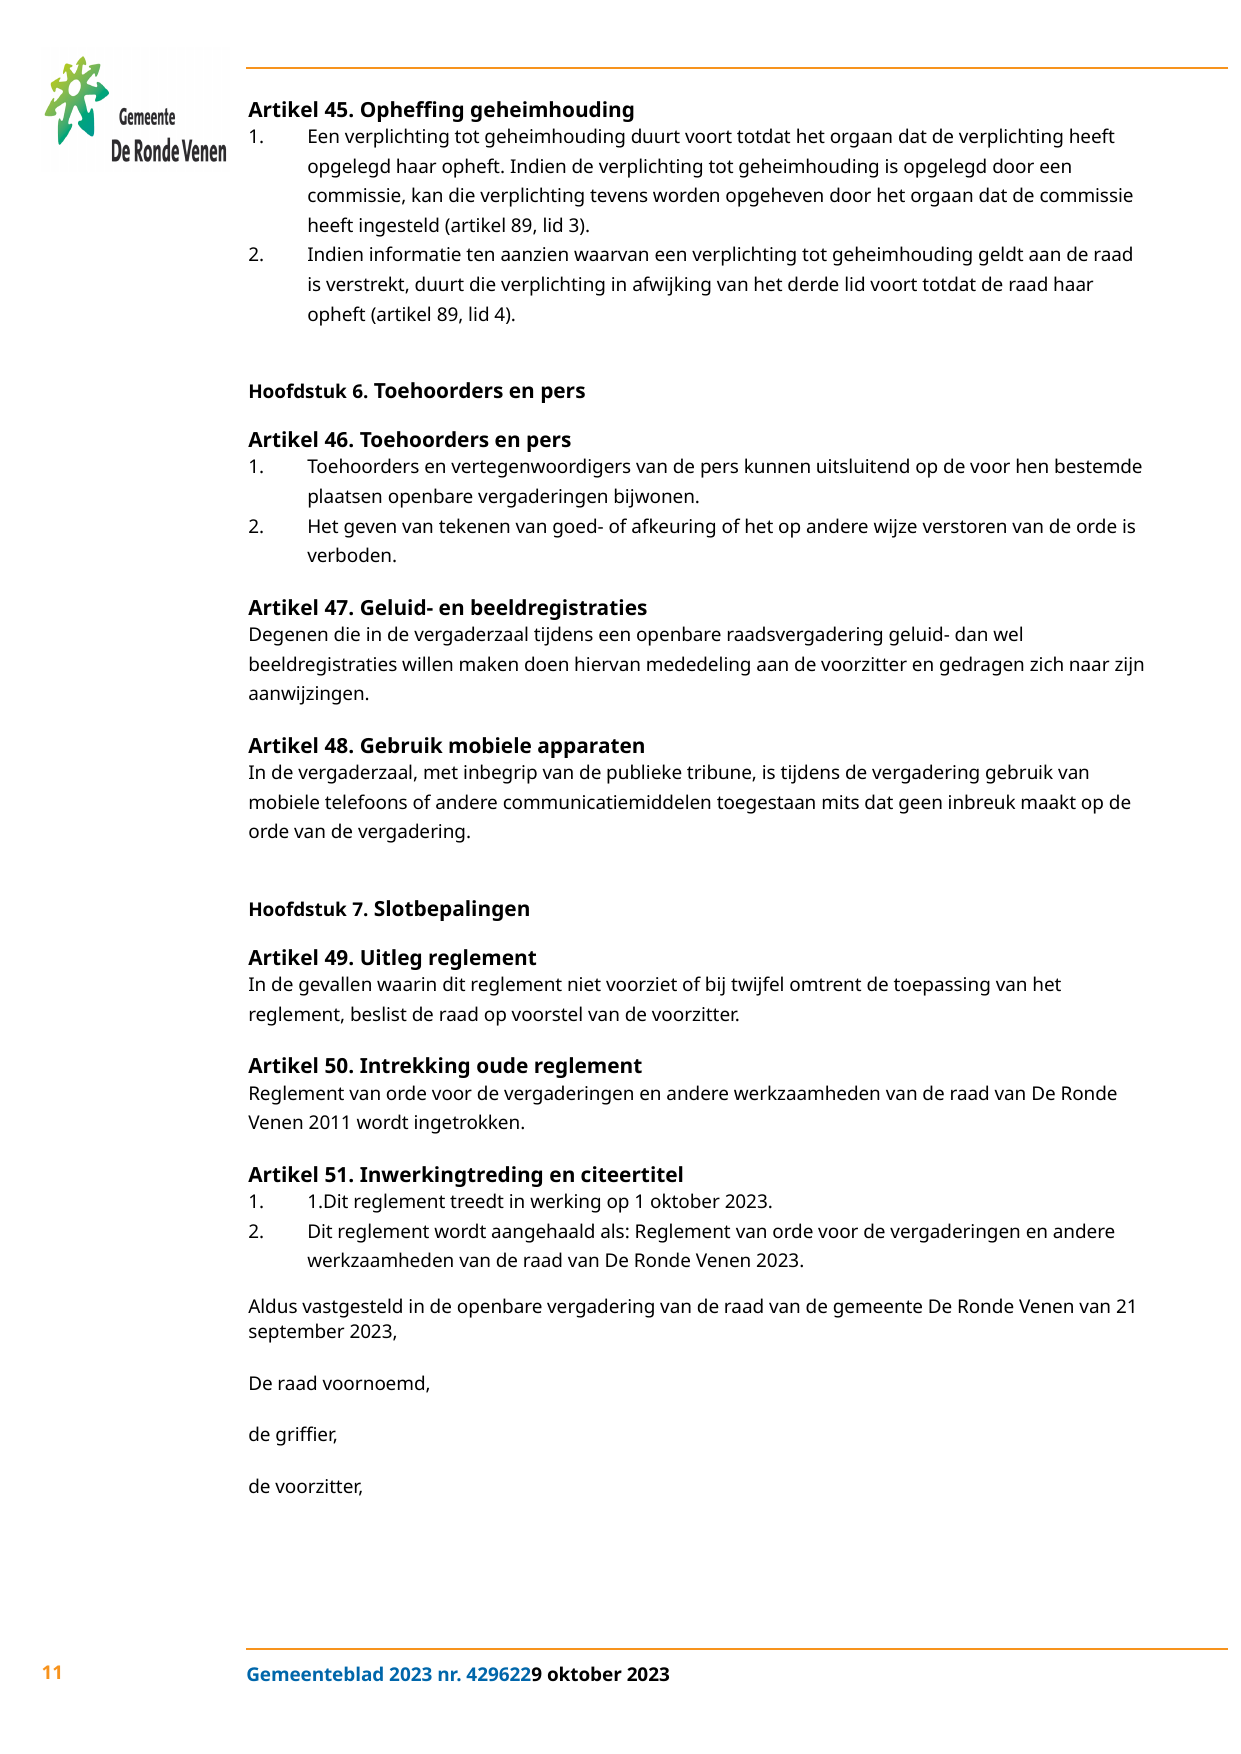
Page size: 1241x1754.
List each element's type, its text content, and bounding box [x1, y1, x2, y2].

text Artikel 51. Inwerkingtreding en citeertitel [248, 1160, 1152, 1188]
text In de vergaderzaal, met inbegrip van de publieke tribune, is tijdens de vergadering gebruik van mobiele telefoons of andere communicatiemiddelen toegestaan mits dat geen inbreuk maakt op de orde van de vergadering. [248, 759, 1152, 844]
text Degenen die in de vergaderzaal tijdens een openbare raadsvergadering geluid- dan wel beeldregistraties willen maken doen hiervan mededeling aan de voorzitter en gedragen zich naar zijn aanwijzingen. [248, 621, 1152, 706]
text Aldus vastgesteld in de openbare vergadering van de raad van de gemeente De Ronde Venen van 21 september 2023, [248, 1293, 1152, 1344]
text Artikel 47. Geluid- en beeldregistraties [248, 593, 1152, 621]
list Indien informatie ten aanzien waarvan een verplichting tot geheimhouding geldt aan de raad is verstrekt, duurt die verplichting in afwijking van het derde lid voort totdat de raad haar opheft (artikel 89, lid 4). [248, 242, 1152, 326]
text de voorzitter, [248, 1473, 1152, 1499]
list Een verplichting tot geheimhouding duurt voort totdat het orgaan dat de verplichting heeft opgelegd haar opheft. Indien de verplichting tot geheimhouding is opgelegd door een commissie, kan die verplichting tevens worden opgeheven door het orgaan dat de commissie heeft ingesteld (artikel 89, lid 3). [248, 123, 1152, 238]
list Toehoorders en vertegenwoordigers van de pers kunnen uitsluitend op de voor hen bestemde plaatsen openbare vergaderingen bijwonen. [248, 454, 1152, 509]
picture [41, 47, 231, 172]
text Artikel 49. Uitleg reglement [248, 943, 1152, 971]
text Artikel 46. Toehoorders en pers [248, 425, 1152, 454]
text Artikel 50. Intrekking oude reglement [248, 1051, 1152, 1080]
list Het geven van tekenen van goed- of afkeuring of het op andere wijze verstoren van de orde is verboden. [248, 513, 1152, 568]
text Hoofdstuk 6. Toehoorders en pers [248, 376, 1152, 404]
text De raad voornoemd, [248, 1370, 1152, 1396]
text In de gevallen waarin dit reglement niet voorziet of bij twijfel omtrent de toepassing van het reglement, beslist de raad op voorstel van de voorzitter. [248, 971, 1152, 1027]
text Artikel 48. Gebruik mobiele apparaten [248, 731, 1152, 759]
text Artikel 45. Opheffing geheimhouding [248, 95, 1152, 123]
list Dit reglement wordt aangehaald als: Reglement van orde voor de vergaderingen en andere werkzaamheden van de raad van De Ronde Venen 2023. [248, 1218, 1152, 1273]
text de griffier, [248, 1422, 1152, 1447]
list 1.Dit reglement treedt in werking op 1 oktober 2023. [248, 1188, 1152, 1214]
text Reglement van orde voor de vergaderingen en andere werkzaamheden van de raad van De Ronde Venen 2011 wordt ingetrokken. [248, 1080, 1152, 1135]
text Hoofdstuk 7. Slotbepalingen [248, 894, 1152, 922]
